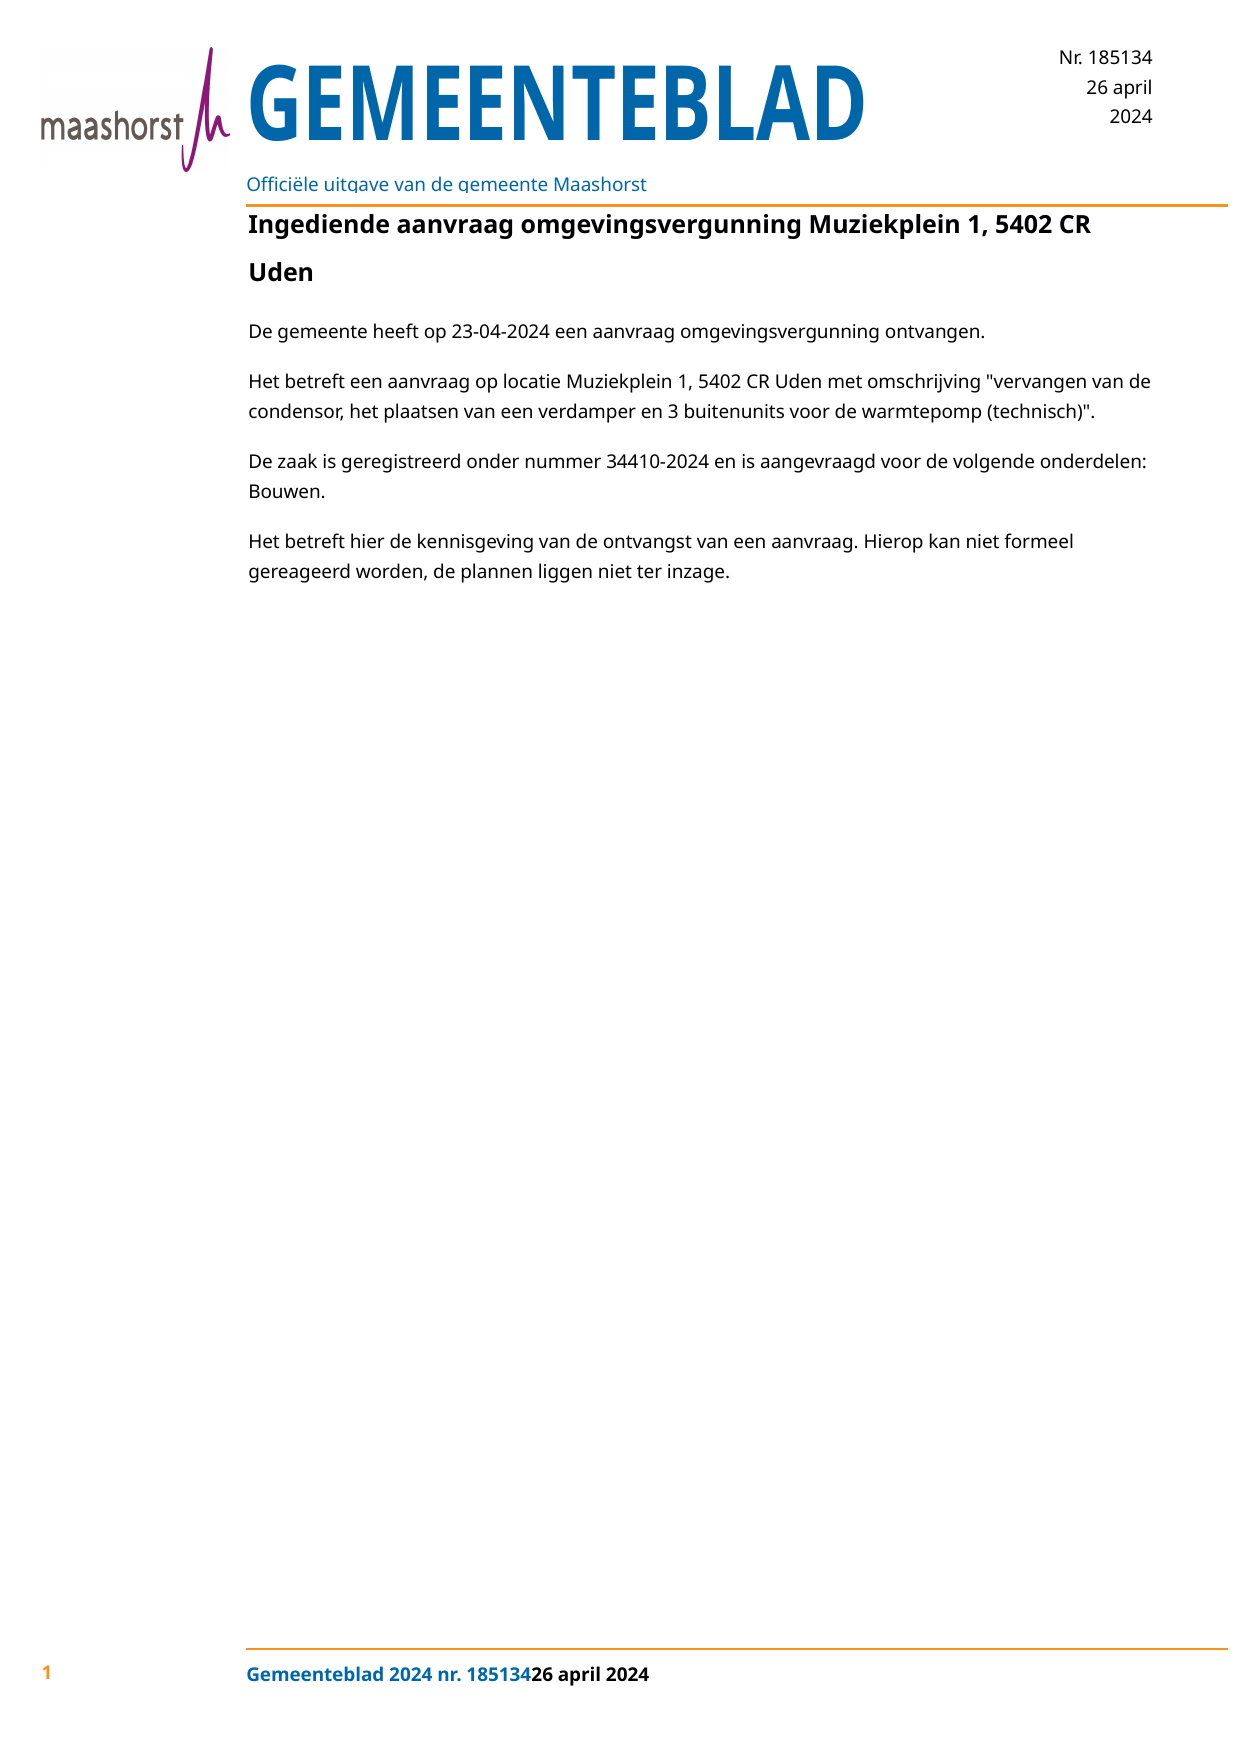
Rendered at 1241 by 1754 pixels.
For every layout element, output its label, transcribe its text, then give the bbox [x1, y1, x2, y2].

text Het betreft hier de kennisgeving van de ontvangst van een aanvraag. Hierop kan niet formeel gereageerd worden, de plannen liggen niet ter inzage. [248, 528, 1152, 584]
picture [41, 47, 231, 172]
text De gemeente heeft op 23-04-2024 een aanvraag omgevingsvergunning ontvangen. [248, 318, 1152, 344]
text Ingediende aanvraag omgevingsvergunning Muziekplein 1, 5402 CR Uden [248, 207, 1152, 288]
text Het betreft een aanvraag op locatie Muziekplein 1, 5402 CR Uden met omschrijving "vervangen van de condensor, het plaatsen van een verdamper en 3 buitenunits voor de warmtepomp (technisch)". [248, 368, 1152, 424]
text De zaak is geregistreerd onder nummer 34410-2024 en is aangevraagd voor de volgende onderdelen: Bouwen. [248, 448, 1152, 504]
